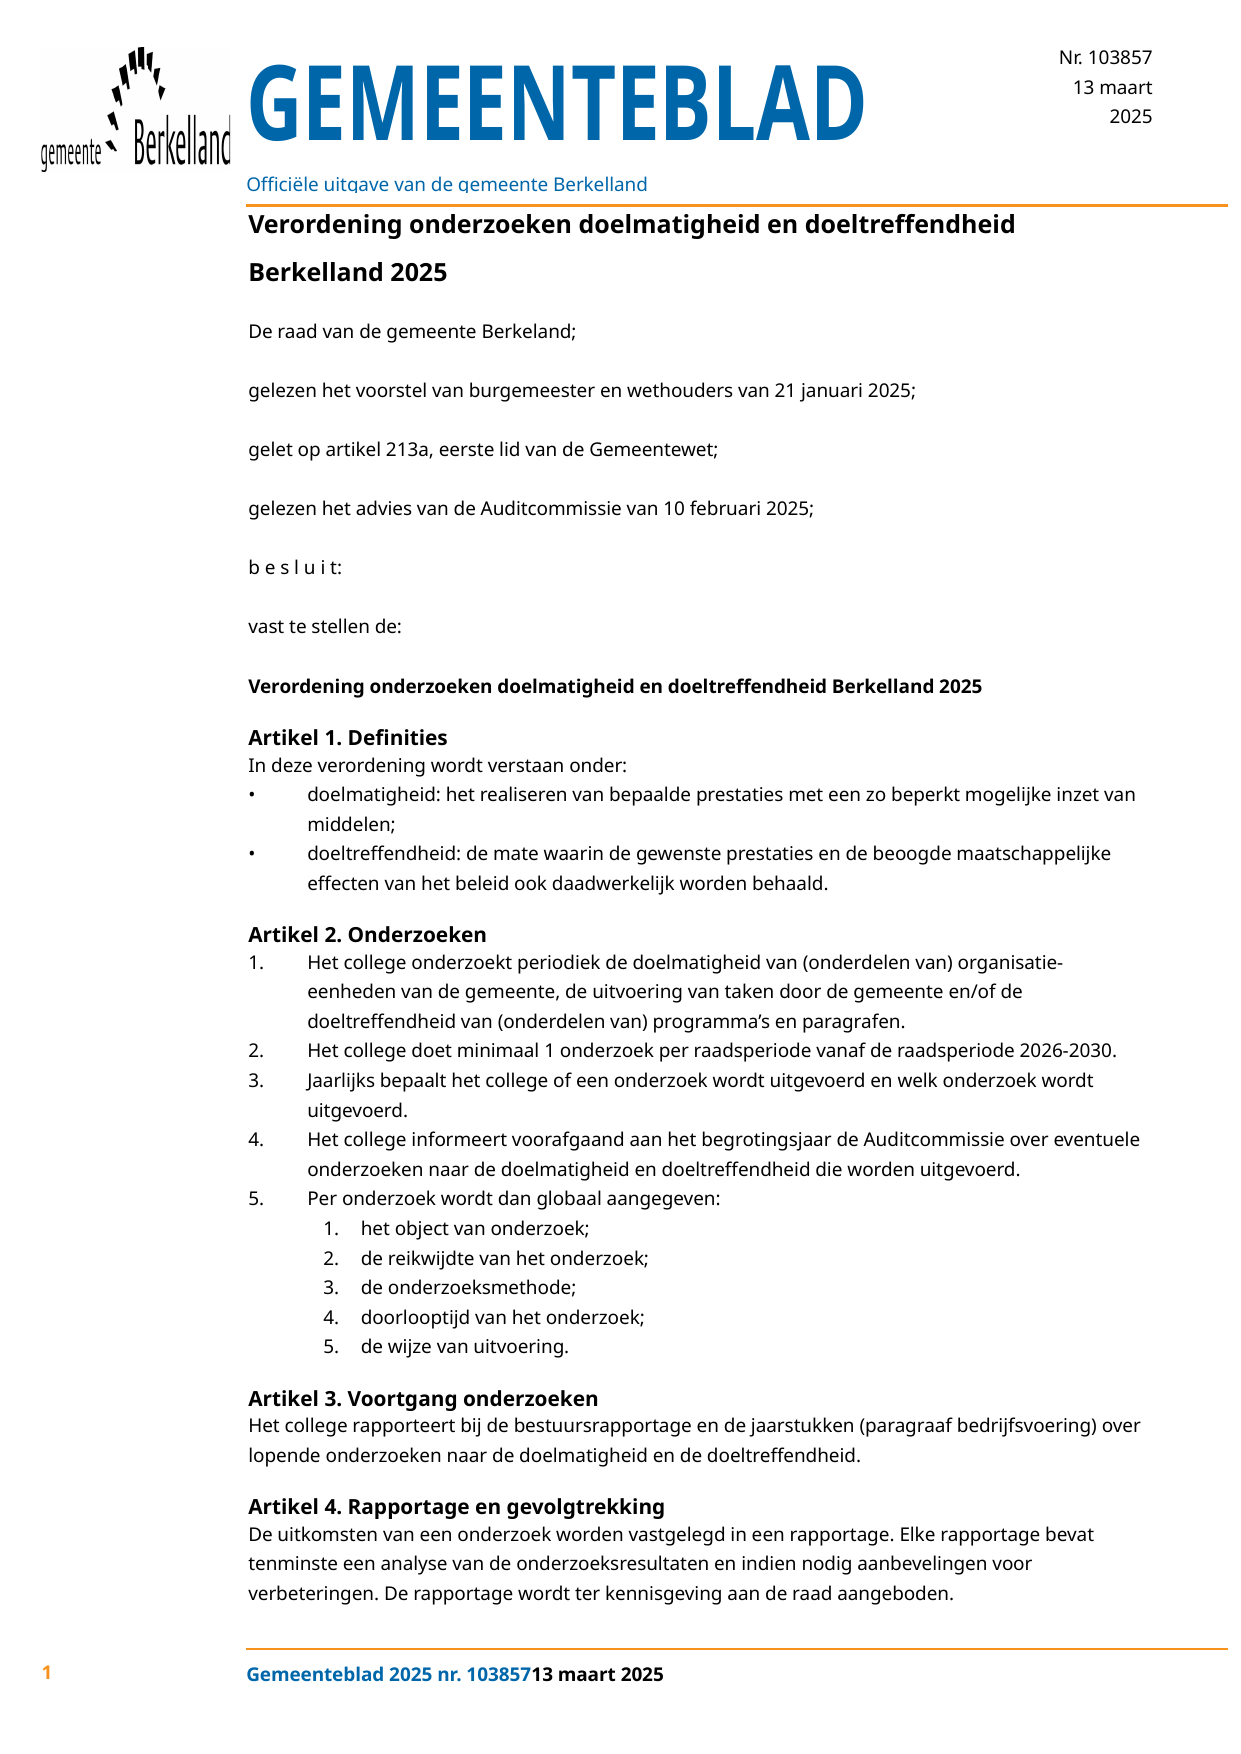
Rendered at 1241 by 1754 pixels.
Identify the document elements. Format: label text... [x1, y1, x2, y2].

text gelezen het voorstel van burgemeester en wethouders van 21 januari 2025; [248, 377, 1152, 403]
text Het college rapporteert bij de bestuursrapportage en de jaarstukken (paragraaf bedrijfsvoering) over lopende onderzoeken naar de doelmatigheid en de doeltreffendheid. [248, 1412, 1152, 1468]
list Jaarlijks bepaalt het college of een onderzoek wordt uitgevoerd en welk onderzoek wordt uitgevoerd. [248, 1067, 1152, 1123]
text Verordening onderzoeken doelmatigheid en doeltreffendheid Berkelland 2025 [248, 207, 1152, 288]
list doeltreffendheid: de mate waarin de gewenste prestaties en de beoogde maatschappelijke effecten van het beleid ook daadwerkelijk worden behaald. [248, 841, 1152, 896]
text In deze verordening wordt verstaan onder: [248, 752, 1152, 777]
text gelet op artikel 213a, eerste lid van de Gemeentewet; [248, 436, 1152, 462]
text gelezen het advies van de Auditcommissie van 10 februari 2025; [248, 495, 1152, 521]
list Per onderzoek wordt dan globaal aangegeven: [248, 1186, 1152, 1211]
list de reikwijdte van het onderzoek; [323, 1245, 1152, 1271]
list doorlooptijd van het onderzoek; [323, 1304, 1152, 1330]
text De uitkomsten van een onderzoek worden vastgelegd in een rapportage. Elke rapportage bevat tenminste een analyse van de onderzoeksresultaten en indien nodig aanbevelingen voor verbeteringen. De rapportage wordt ter kennisgeving aan de raad aangeboden. [248, 1521, 1152, 1606]
text Artikel 3. Voortgang onderzoeken [248, 1384, 1152, 1412]
list de wijze van uitvoering. [323, 1333, 1152, 1359]
list het object van onderzoek; [323, 1215, 1152, 1241]
text b e s l u i t: [248, 554, 1152, 580]
list de onderzoeksmethode; [323, 1274, 1152, 1300]
text Artikel 4. Rapportage en gevolgtrekking [248, 1492, 1152, 1521]
text Verordening onderzoeken doelmatigheid en doeltreffendheid Berkelland 2025 [248, 673, 1152, 699]
text Artikel 1. Definities [248, 723, 1152, 752]
list Het college onderzoekt periodiek de doelmatigheid van (onderdelen van) organisatie-eenheden van de gemeente, de uitvoering van taken door de gemeente en/of de doeltreffendheid van (onderdelen van) programma’s en paragrafen. [248, 949, 1152, 1034]
list Het college informeert voorafgaand aan het begrotingsjaar de Auditcommissie over eventuele onderzoeken naar de doelmatigheid en doeltreffendheid die worden uitgevoerd. [248, 1126, 1152, 1182]
text De raad van de gemeente Berkeland; [248, 318, 1152, 344]
text Artikel 2. Onderzoeken [248, 921, 1152, 949]
text vast te stellen de: [248, 614, 1152, 639]
picture [41, 47, 231, 172]
list doelmatigheid: het realiseren van bepaalde prestaties met een zo beperkt mogelijke inzet van middelen; [248, 781, 1152, 837]
list Het college doet minimaal 1 onderzoek per raadsperiode vanaf de raadsperiode 2026-2030. [248, 1038, 1152, 1063]
